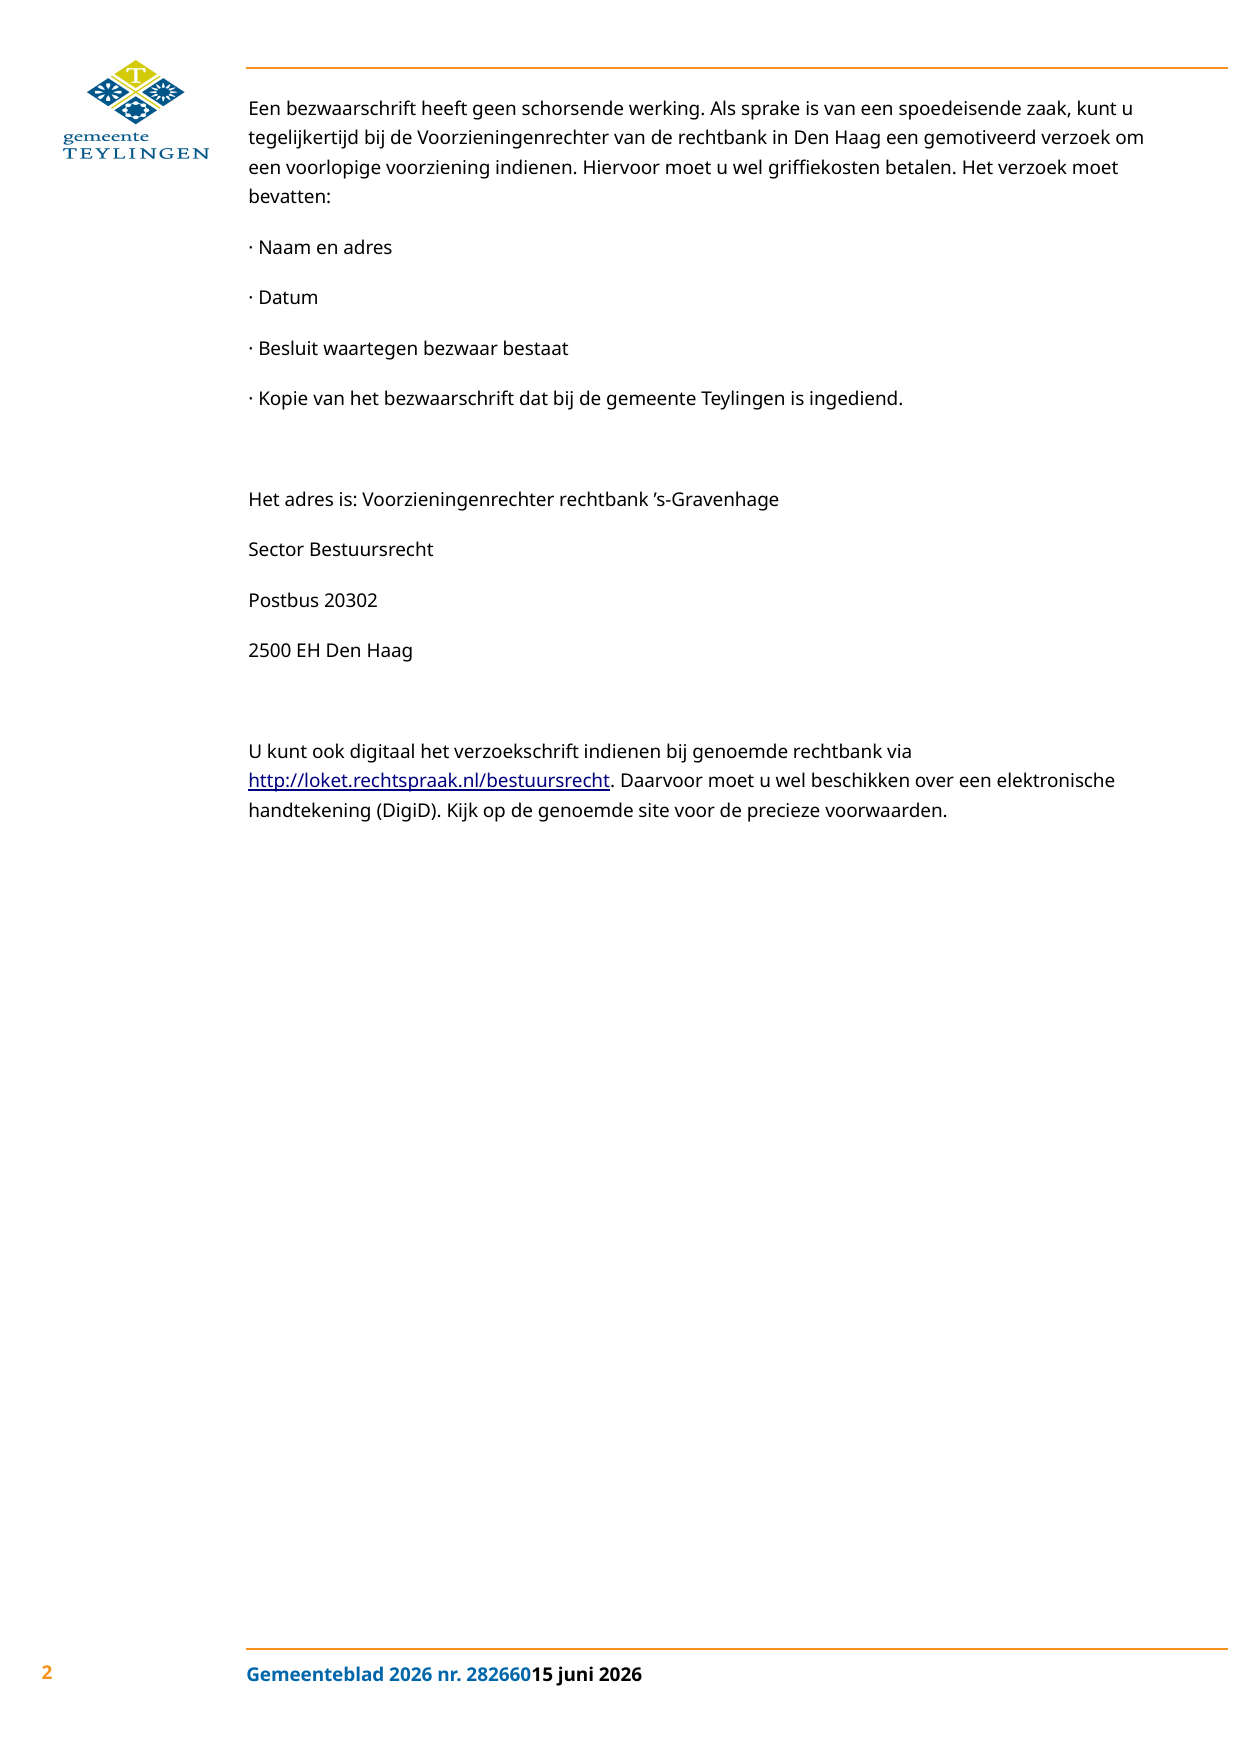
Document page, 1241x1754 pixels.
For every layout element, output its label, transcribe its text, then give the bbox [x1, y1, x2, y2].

text U kunt ook digitaal het verzoekschrift indienen bij genoemde rechtbank via http://loket.rechtspraak.nl/bestuursrecht. Daarvoor moet u wel beschikken over een elektronische handtekening (DigiD). Kijk op de genoemde site voor de precieze voorwaarden. [248, 738, 1152, 823]
text 2500 EH Den Haag [248, 637, 1152, 663]
text Sector Bestuursrecht [248, 536, 1152, 562]
text · Kopie van het bezwaarschrift dat bij de gemeente Teylingen is ingediend. [248, 385, 1152, 411]
text Het adres is: Voorzieningenrechter rechtbank ’s-Gravenhage [248, 486, 1152, 512]
text Een bezwaarschrift heeft geen schorsende werking. Als sprake is van een spoedeisende zaak, kunt u tegelijkertijd bij de Voorzieningenrechter van de rechtbank in Den Haag een gemotiveerd verzoek om een voorlopige voorziening indienen. Hiervoor moet u wel griffiekosten betalen. Het verzoek moet bevatten: [248, 95, 1152, 209]
text · Datum [248, 284, 1152, 310]
text · Naam en adres [248, 234, 1152, 260]
picture [41, 47, 231, 172]
text Postbus 20302 [248, 587, 1152, 613]
text · Besluit waartegen bezwaar bestaat [248, 335, 1152, 361]
